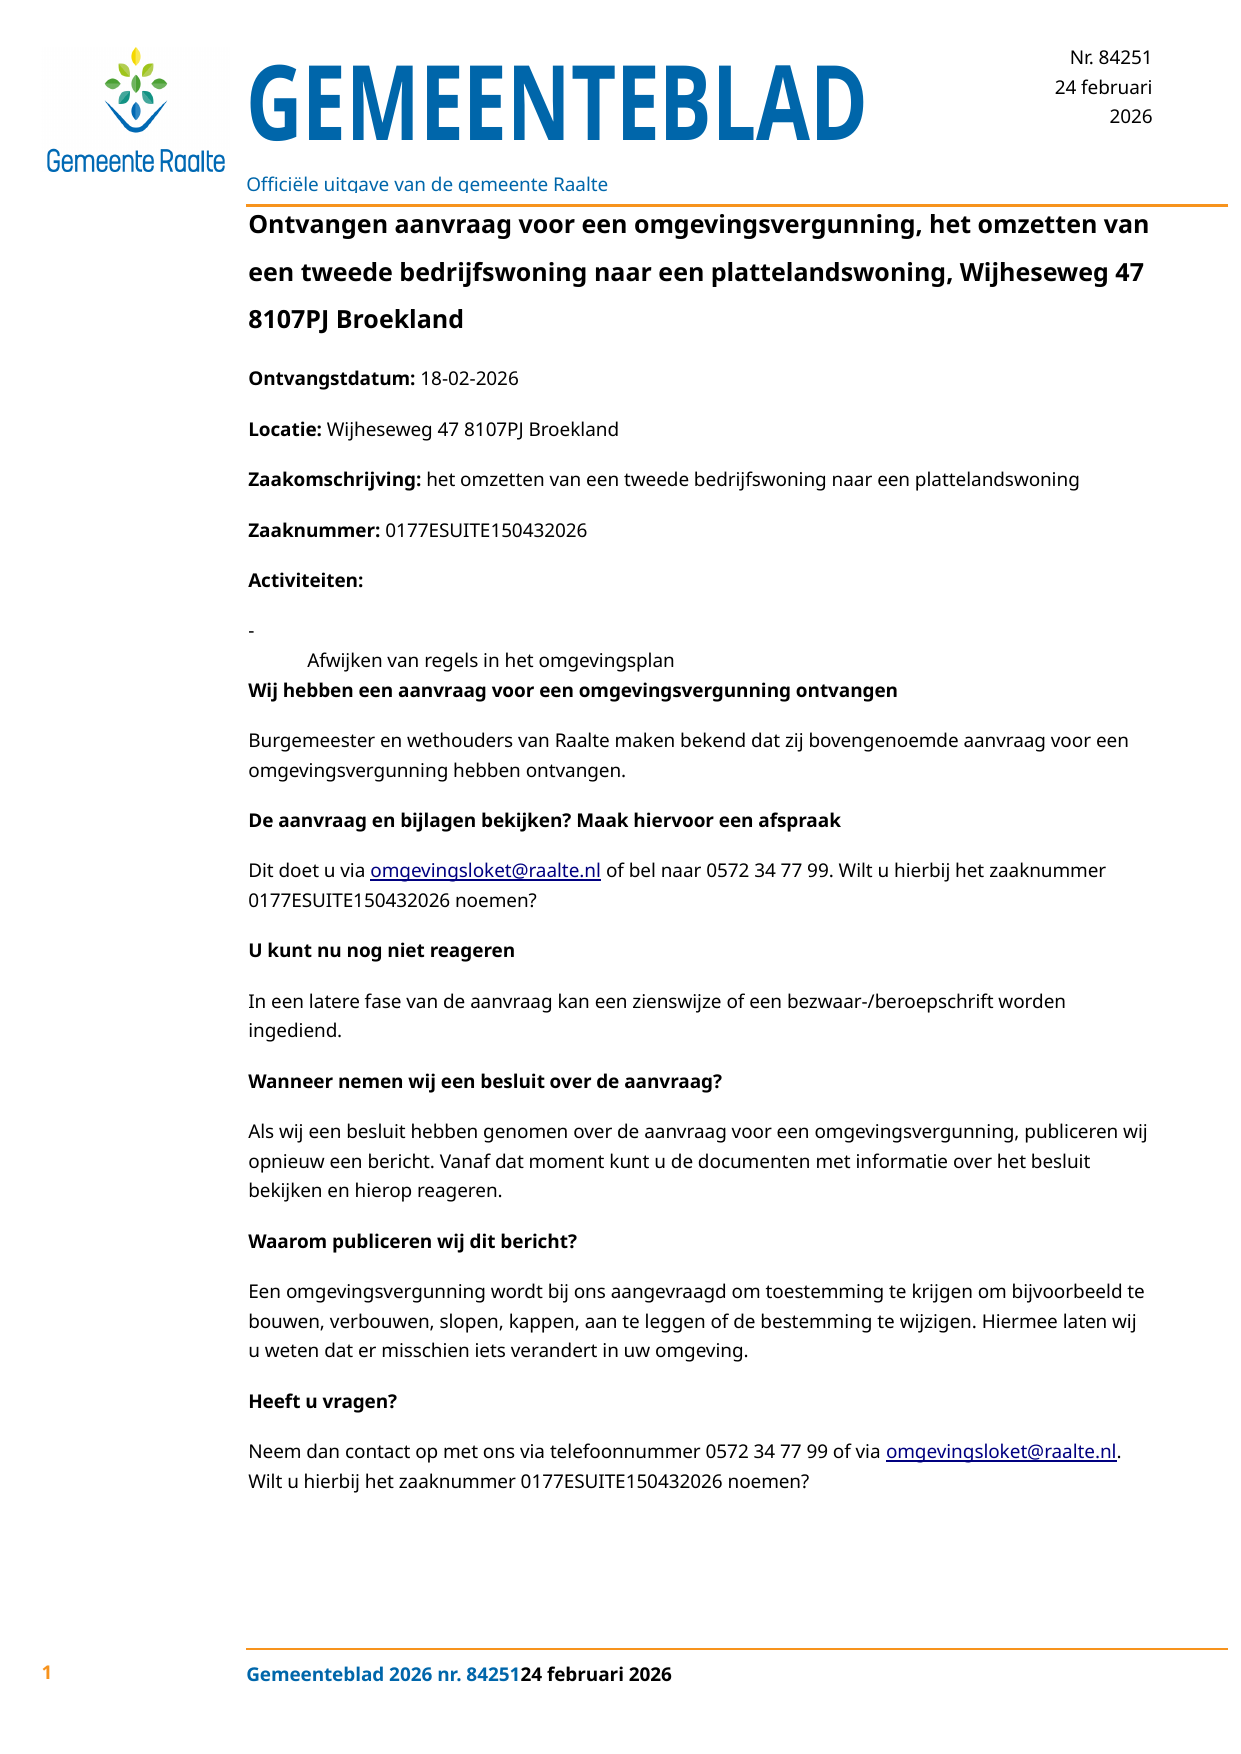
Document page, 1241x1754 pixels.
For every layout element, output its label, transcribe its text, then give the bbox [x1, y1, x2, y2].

text Ontvangen aanvraag voor een omgevingsvergunning, het omzetten van een tweede bedrijfswoning naar een plattelandswoning, Wijheseweg 47 8107PJ Broekland [248, 207, 1152, 336]
text De aanvraag en bijlagen bekijken? Maak hiervoor een afspraak [248, 807, 1152, 833]
text Ontvangstdatum: 18-02-2026 [248, 366, 1152, 391]
text Heeft u vragen? [248, 1388, 1152, 1414]
list Afwijken van regels in het omgevingsplan [248, 647, 1152, 673]
text Burgemeester en wethouders van Raalte maken bekend dat zij bovengenoemde aanvraag voor een omgevingsvergunning hebben ontvangen. [248, 727, 1152, 782]
text Wanneer nemen wij een besluit over de aanvraag? [248, 1068, 1152, 1094]
text Zaaknummer: 0177ESUITE150432026 [248, 517, 1152, 542]
text Zaakomschrijving: het omzetten van een tweede bedrijfswoning naar een plattelandswoning [248, 466, 1152, 492]
text Wij hebben een aanvraag voor een omgevingsvergunning ontvangen [248, 677, 1152, 702]
text In een latere fase van de aanvraag kan een zienswijze of een bezwaar-/beroepschrift worden ingediend. [248, 988, 1152, 1043]
text Een omgevingsvergunning wordt bij ons aangevraagd om toestemming te krijgen om bijvoorbeeld te bouwen, verbouwen, slopen, kappen, aan te leggen of de bestemming te wijzigen. Hiermee laten wij u weten dat er misschien iets verandert in uw omgeving. [248, 1278, 1152, 1363]
text Als wij een besluit hebben genomen over de aanvraag voor een omgevingsvergunning, publiceren wij opnieuw een bericht. Vanaf dat moment kunt u de documenten met informatie over het besluit bekijken en hierop reageren. [248, 1118, 1152, 1203]
text Activiteiten: [248, 567, 1152, 593]
picture [41, 47, 231, 172]
text Waarom publiceren wij dit bericht? [248, 1228, 1152, 1254]
text U kunt nu nog niet reageren [248, 938, 1152, 963]
text Neem dan contact op met ons via telefoonnummer 0572 34 77 99 of via omgevingsloket@raalte.nl. Wilt u hierbij het zaaknummer 0177ESUITE150432026 noemen? [248, 1438, 1152, 1494]
text Dit doet u via omgevingsloket@raalte.nl of bel naar 0572 34 77 99. Wilt u hierbij het zaaknummer 0177ESUITE150432026 noemen? [248, 858, 1152, 913]
text Locatie: Wijheseweg 47 8107PJ Broekland [248, 416, 1152, 442]
